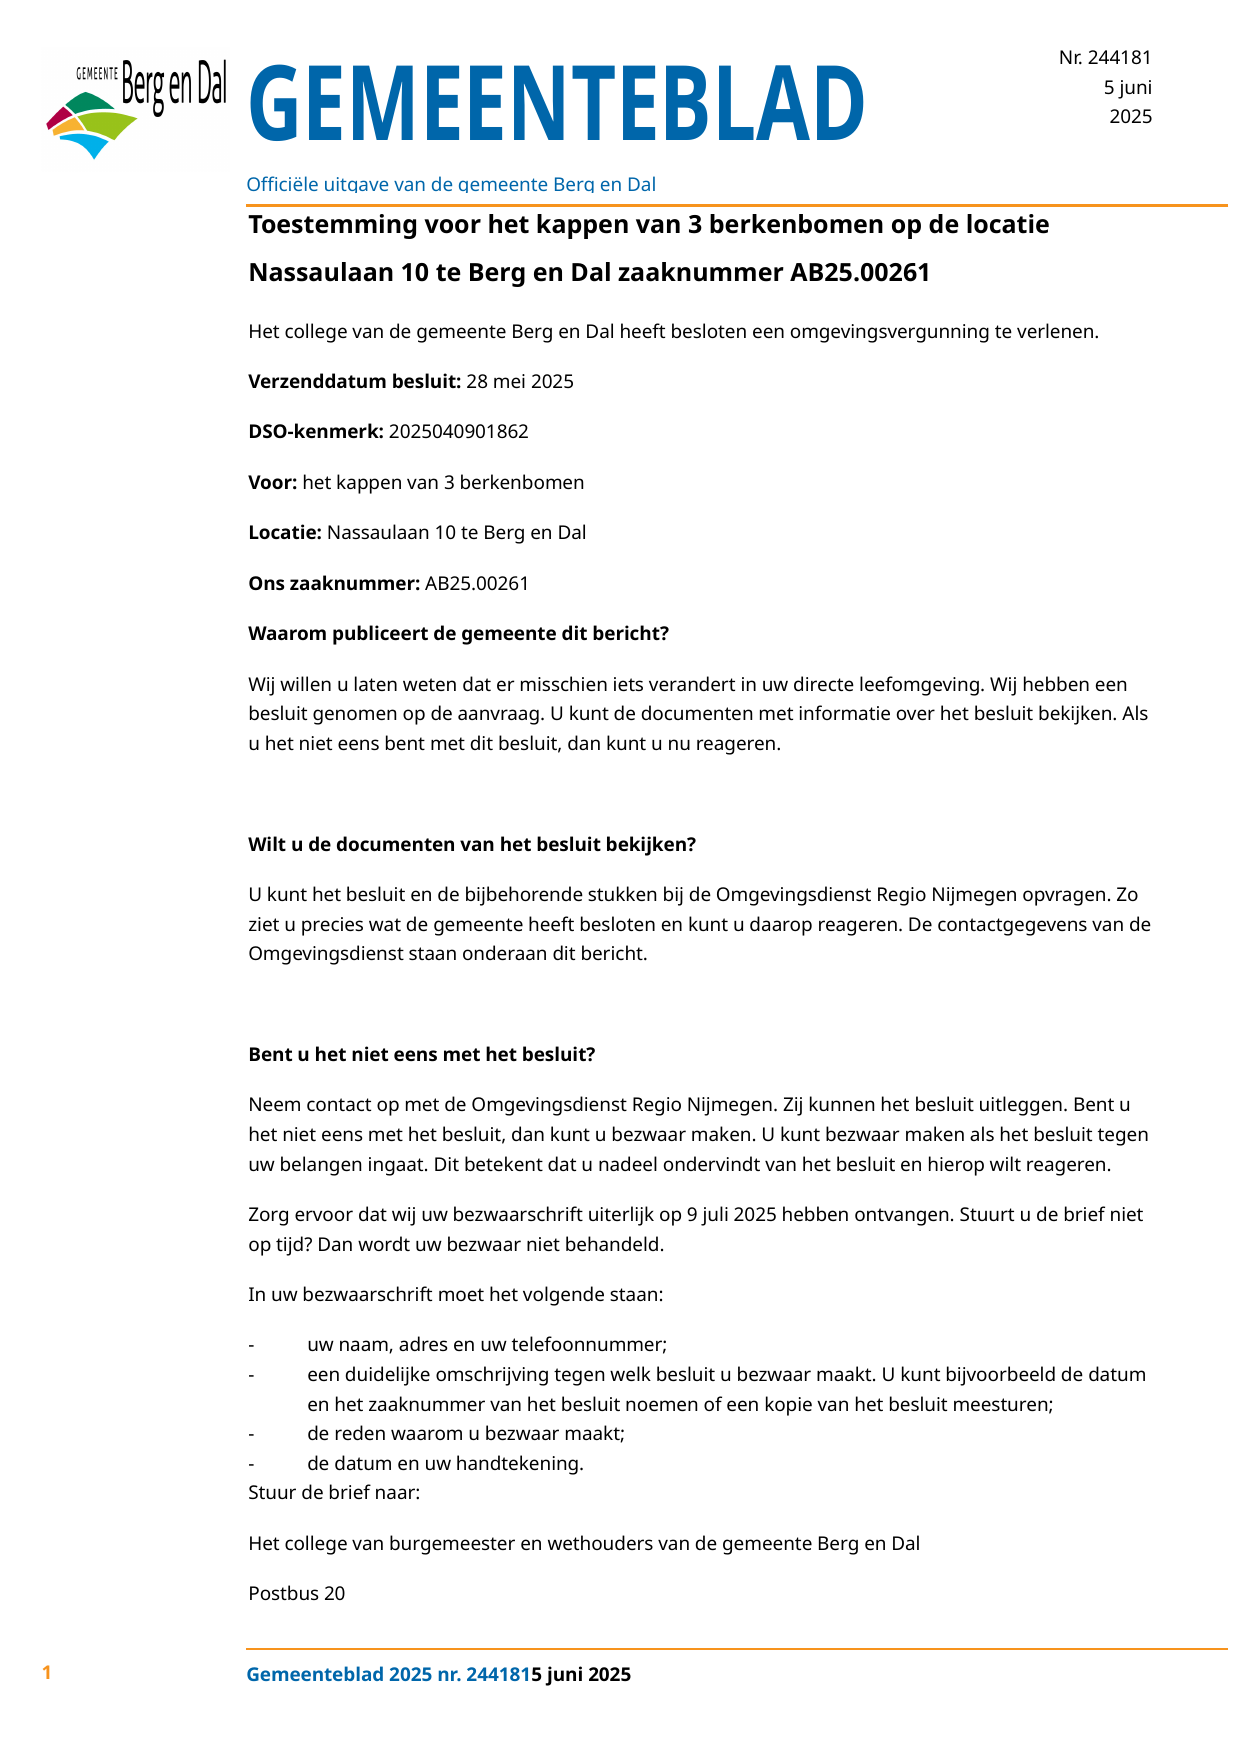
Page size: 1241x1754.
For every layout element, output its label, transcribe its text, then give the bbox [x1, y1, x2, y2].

text Toestemming voor het kappen van 3 berkenbomen op de locatie Nassaulaan 10 te Berg en Dal zaaknummer AB25.00261 [248, 207, 1152, 288]
text Stuur de brief naar: [248, 1479, 1152, 1505]
text Wij willen u laten weten dat er misschien iets verandert in uw directe leefomgeving. Wij hebben een besluit genomen op de aanvraag. U kunt de documenten met informatie over het besluit bekijken. Als u het niet eens bent met dit besluit, dan kunt u nu reageren. [248, 671, 1152, 756]
text Het college van burgemeester en wethouders van de gemeente Berg en Dal [248, 1530, 1152, 1556]
text Ons zaaknummer: AB25.00261 [248, 570, 1152, 596]
text Wilt u de documenten van het besluit bekijken? [248, 831, 1152, 857]
text Bent u het niet eens met het besluit? [248, 1041, 1152, 1067]
text Postbus 20 [248, 1580, 1152, 1606]
text Waarom publiceert de gemeente dit bericht? [248, 620, 1152, 646]
text Het college van de gemeente Berg en Dal heeft besloten een omgevingsvergunning te verlenen. [248, 318, 1152, 344]
text Verzenddatum besluit: 28 mei 2025 [248, 368, 1152, 394]
text U kunt het besluit en de bijbehorende stukken bij de Omgevingsdienst Regio Nijmegen opvragen. Zo ziet u precies wat de gemeente heeft besloten en kunt u daarop reageren. De contactgegevens van de Omgevingsdienst staan onderaan dit bericht. [248, 881, 1152, 966]
text Locatie: Nassaulaan 10 te Berg en Dal [248, 519, 1152, 545]
list de reden waarom u bezwaar maakt; [248, 1420, 1152, 1446]
text DSO-kenmerk: 2025040901862 [248, 419, 1152, 444]
text Neem contact op met de Omgevingsdienst Regio Nijmegen. Zij kunnen het besluit uitleggen. Bent u het niet eens met het besluit, dan kunt u bezwaar maken. U kunt bezwaar maken als het besluit tegen uw belangen ingaat. Dit betekent dat u nadeel ondervindt van het besluit en hierop wilt reageren. [248, 1092, 1152, 1177]
picture [41, 47, 231, 172]
list de datum en uw handtekening. [248, 1450, 1152, 1476]
list een duidelijke omschrijving tegen welk besluit u bezwaar maakt. U kunt bijvoorbeeld de datum en het zaaknummer van het besluit noemen of een kopie van het besluit meesturen; [248, 1361, 1152, 1417]
text Voor: het kappen van 3 berkenbomen [248, 469, 1152, 495]
list uw naam, adres en uw telefoonnummer; [248, 1332, 1152, 1357]
text In uw bezwaarschrift moet het volgende staan: [248, 1281, 1152, 1307]
text Zorg ervoor dat wij uw bezwaarschrift uiterlijk op 9 juli 2025 hebben ontvangen. Stuurt u de brief niet op tijd? Dan wordt uw bezwaar niet behandeld. [248, 1201, 1152, 1257]
